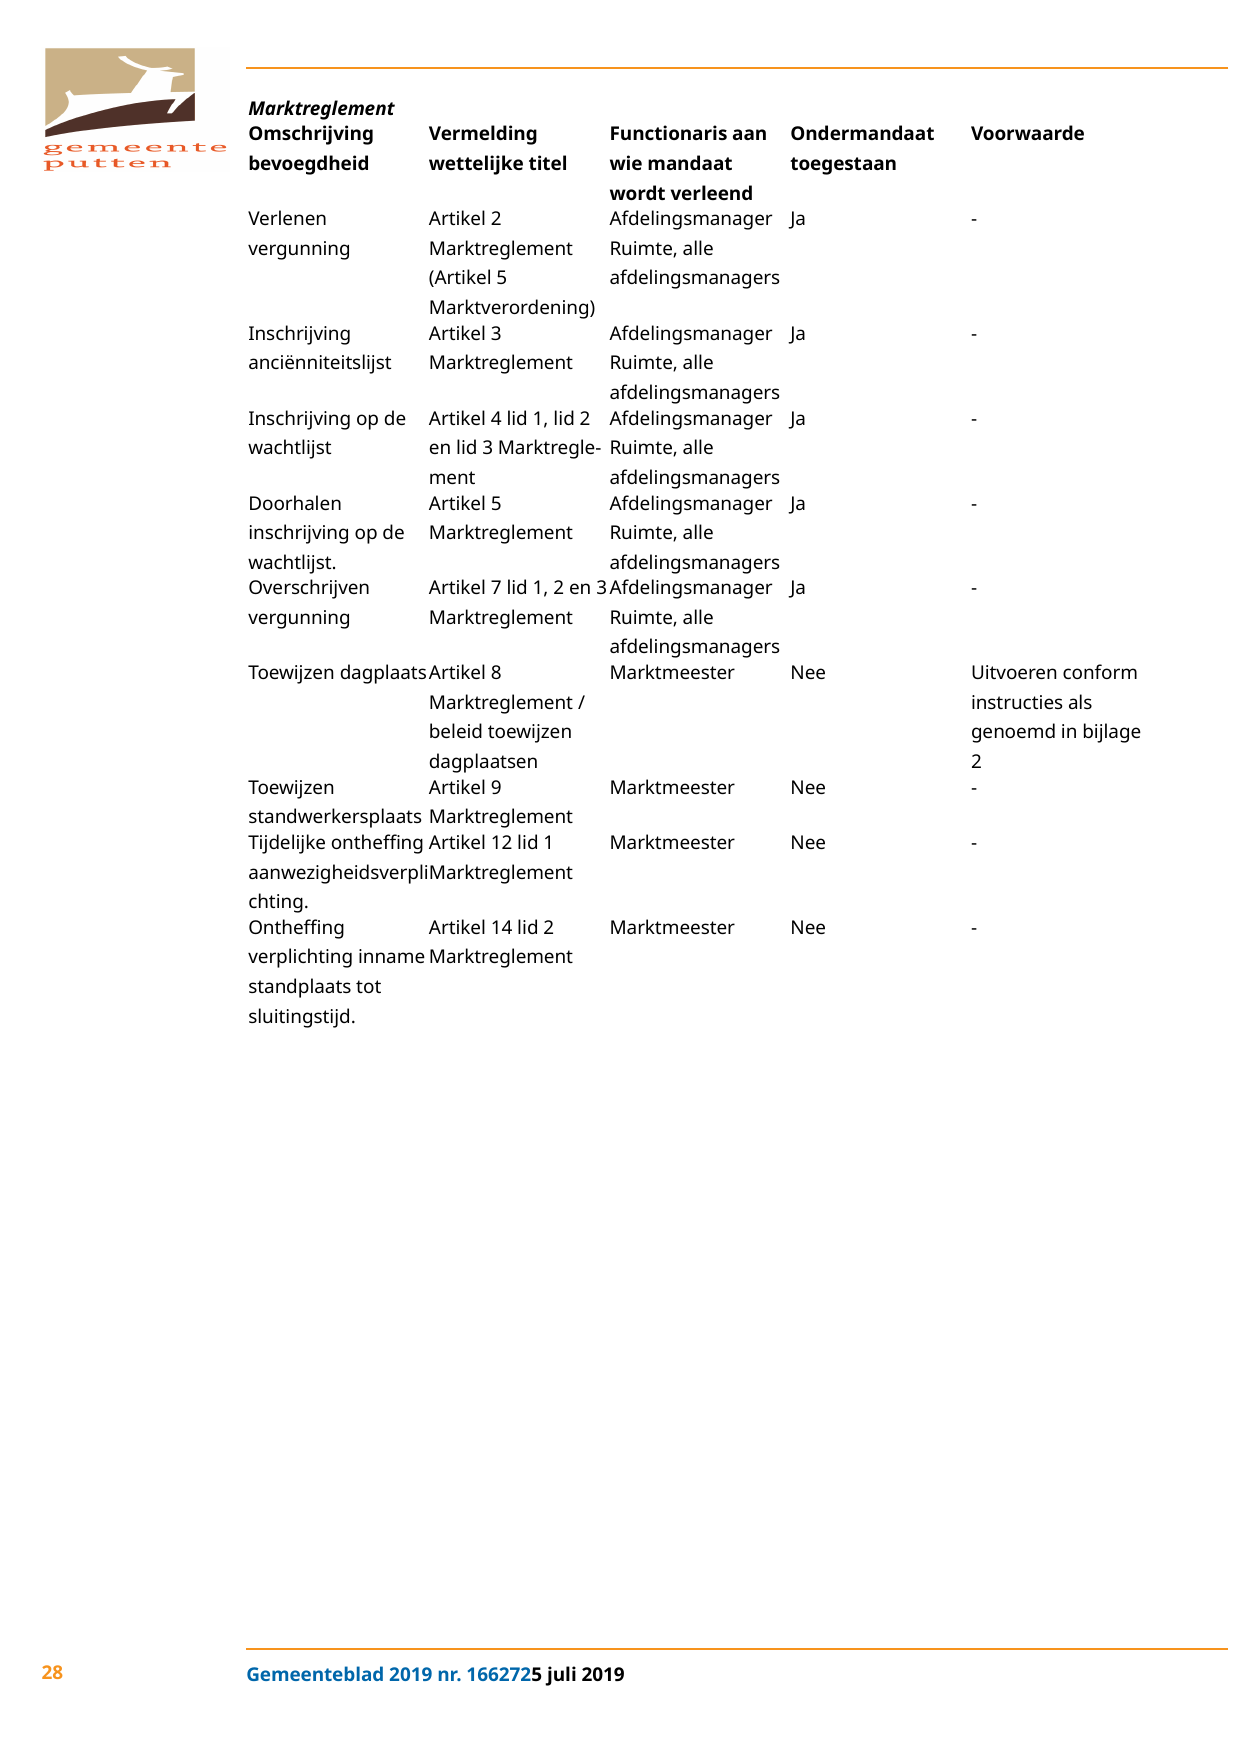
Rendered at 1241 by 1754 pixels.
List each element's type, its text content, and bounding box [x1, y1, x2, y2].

table_cell Artikel 5 Marktreglement [429, 490, 609, 574]
table_cell Afdelingsmanager Ruimte, alle afdelingsmanagers [609, 575, 790, 659]
table_cell Artikel 2 Marktreglement (Artikel 5 Marktverordening) [429, 205, 609, 320]
table_cell Artikel 3 Marktreglement [429, 320, 609, 405]
table_cell Ja [790, 205, 971, 320]
table_cell Marktmeester [609, 914, 790, 1029]
table_cell Vermelding wettelijke titel [429, 121, 609, 205]
table_cell Afdelingsmanager Ruimte, alle afdelingsmanagers [609, 320, 790, 405]
table_cell Uitvoeren conform instructies als genoemd in bijlage 2 [971, 660, 1152, 774]
table_cell Ontheffing verplichting inname standplaats tot sluitingstijd. [248, 914, 429, 1029]
table_cell Ja [790, 405, 971, 490]
table_cell Ja [790, 575, 971, 659]
table_cell Marktmeester [609, 660, 790, 774]
table_cell Ondermandaat toegestaan [790, 121, 971, 205]
table_cell Artikel 4 lid 1, lid 2 en lid 3 Marktregle-ment [429, 405, 609, 490]
table_cell Doorhalen inschrijving op de wachtlijst. [248, 490, 429, 574]
table_cell Omschrijving bevoegdheid [248, 121, 429, 205]
table_header [609, 95, 790, 121]
table_cell Artikel 7 lid 1, 2 en 3 Marktreglement [429, 575, 609, 659]
table_cell Toewijzen standwerkersplaats [248, 774, 429, 829]
table_cell Functionaris aan wie mandaat wordt verleend [609, 121, 790, 205]
table_cell Inschrijving op de wachtlijst [248, 405, 429, 490]
table_cell Artikel 12 lid 1 Marktreglement [429, 829, 609, 914]
table_cell Afdelingsmanager Ruimte, alle afdelingsmanagers [609, 205, 790, 320]
table_cell Overschrijven vergunning [248, 575, 429, 659]
table_cell Ja [790, 320, 971, 405]
table_cell Nee [790, 914, 971, 1029]
table_cell [248, 1029, 429, 1054]
table_header Marktreglement [248, 95, 429, 121]
table_cell Afdelingsmanager Ruimte, alle afdelingsmanagers [609, 405, 790, 490]
table_cell - [971, 914, 1152, 1029]
table_cell Nee [790, 829, 971, 914]
table_cell Nee [790, 660, 971, 774]
table_cell Toewijzen dagplaats [248, 660, 429, 774]
table_cell Afdelingsmanager Ruimte, alle afdelingsmanagers [609, 490, 790, 574]
table_cell - [971, 490, 1152, 574]
table_cell Marktmeester [609, 774, 790, 829]
table_cell - [971, 405, 1152, 490]
table_cell Artikel 8 Marktreglement / beleid toewijzen dagplaatsen [429, 660, 609, 774]
table_cell Artikel 9 Marktreglement [429, 774, 609, 829]
table_cell - [971, 320, 1152, 405]
table_header [429, 95, 609, 121]
table_header [971, 95, 1152, 121]
table_cell - [971, 575, 1152, 659]
table_cell Marktmeester [609, 829, 790, 914]
table_header [790, 95, 971, 121]
table_cell - [971, 829, 1152, 914]
table_cell Artikel 14 lid 2 Marktreglement [429, 914, 609, 1029]
table_cell Inschrijving anciënniteitslijst [248, 320, 429, 405]
table_cell Ja [790, 490, 971, 574]
table_cell Tijdelijke ontheffing aanwezigheidsverplichting. [248, 829, 429, 914]
table_cell - [971, 205, 1152, 320]
table_cell Nee [790, 774, 971, 829]
table_cell Voorwaarde [971, 121, 1152, 205]
table_cell Verlenen vergunning [248, 205, 429, 320]
table_cell - [971, 774, 1152, 829]
picture [41, 47, 231, 172]
